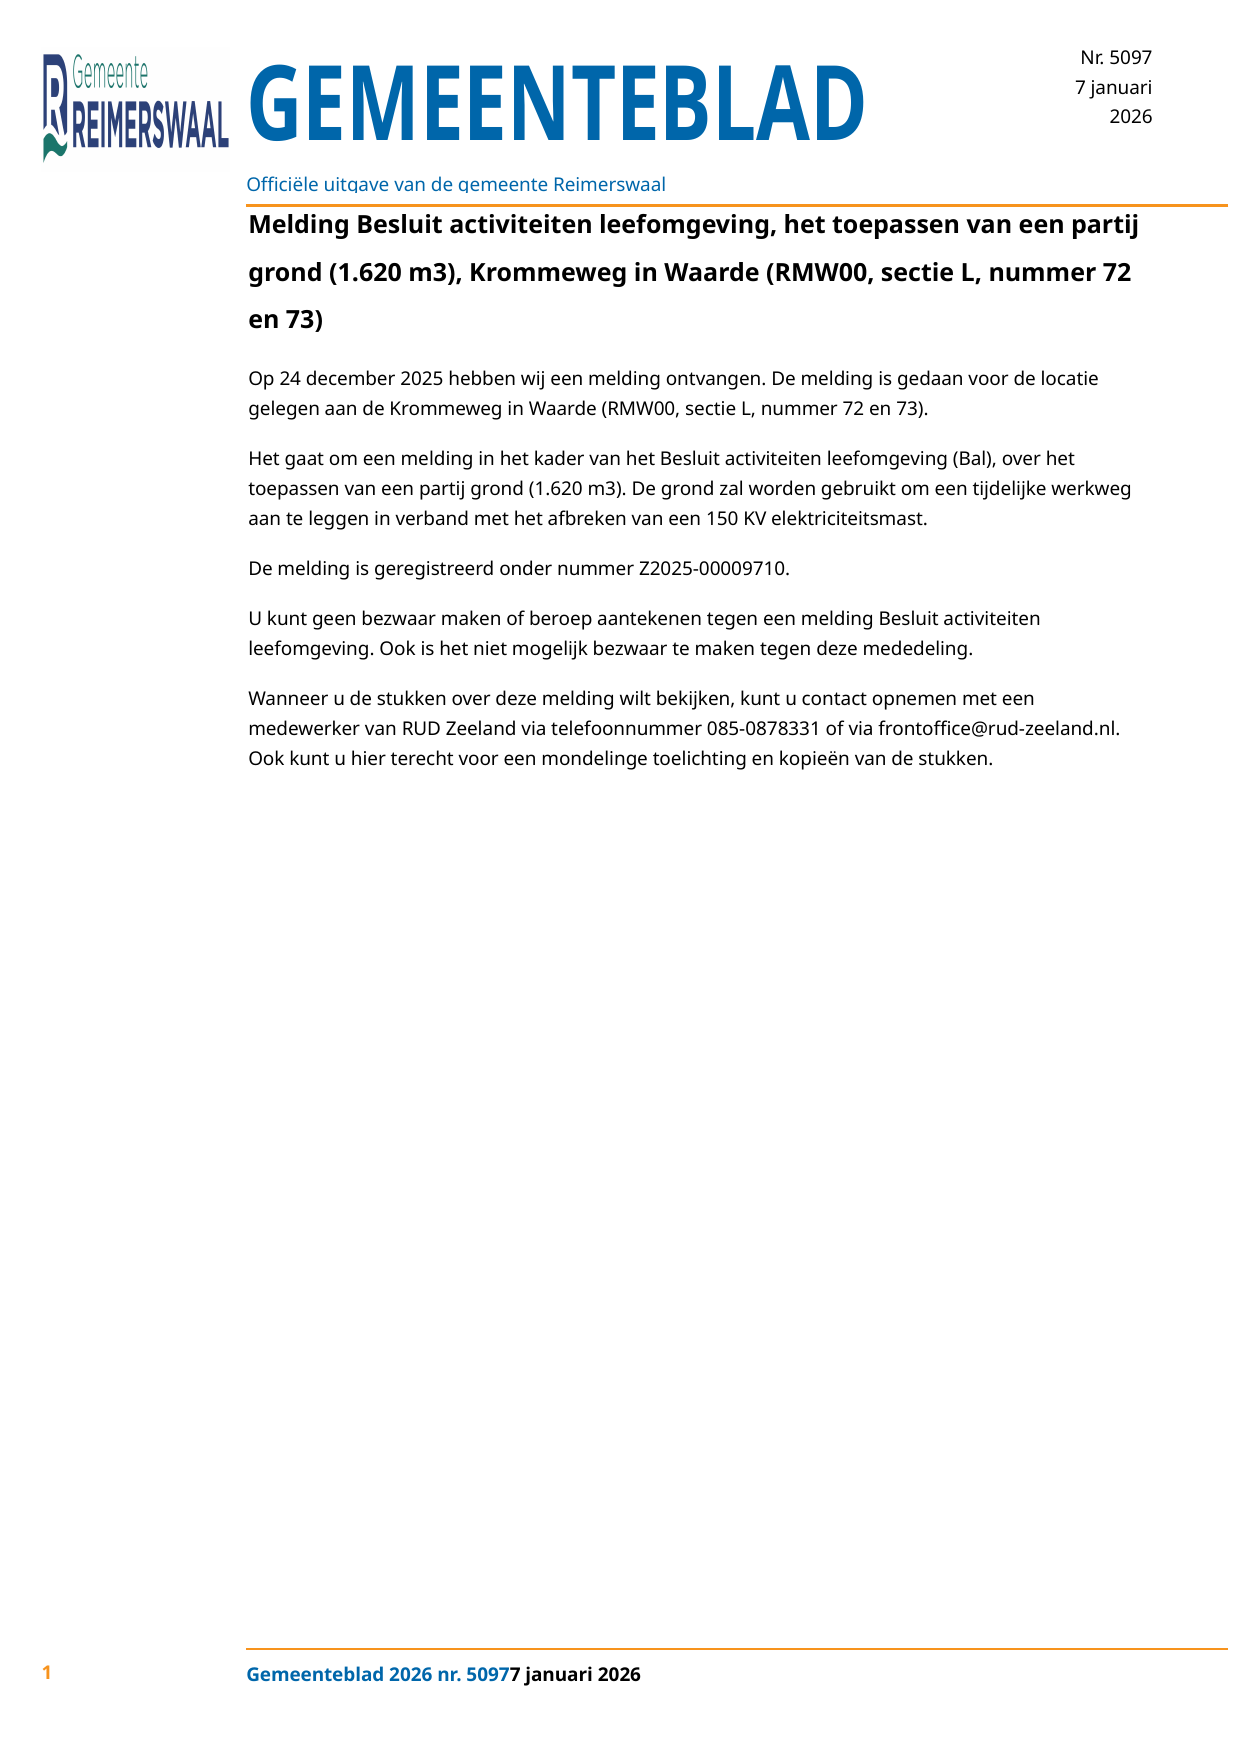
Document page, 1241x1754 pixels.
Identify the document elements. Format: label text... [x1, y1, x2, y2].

text Melding Besluit activiteiten leefomgeving, het toepassen van een partij grond (1.620 m3), Krommeweg in Waarde (RMW00, sectie L, nummer 72 en 73) [248, 207, 1152, 336]
text Het gaat om een melding in het kader van het Besluit activiteiten leefomgeving (Bal), over het toepassen van een partij grond (1.620 m3). De grond zal worden gebruikt om een tijdelijke werkweg aan te leggen in verband met het afbreken van een 150 KV elektriciteitsmast. [248, 446, 1152, 530]
text Op 24 december 2025 hebben wij een melding ontvangen. De melding is gedaan voor de locatie gelegen aan de Krommeweg in Waarde (RMW00, sectie L, nummer 72 en 73). [248, 366, 1152, 421]
picture [41, 47, 231, 172]
text U kunt geen bezwaar maken of beroep aantekenen tegen een melding Besluit activiteiten leefomgeving. Ook is het niet mogelijk bezwaar te maken tegen deze mededeling. [248, 606, 1152, 661]
text De melding is geregistreerd onder nummer Z2025-00009710. [248, 555, 1152, 581]
text Wanneer u de stukken over deze melding wilt bekijken, kunt u contact opnemen met een medewerker van RUD Zeeland via telefoonnummer 085-0878331 of via frontoffice@rud-zeeland.nl. Ook kunt u hier terecht voor een mondelinge toelichting en kopieën van de stukken. [248, 686, 1152, 770]
